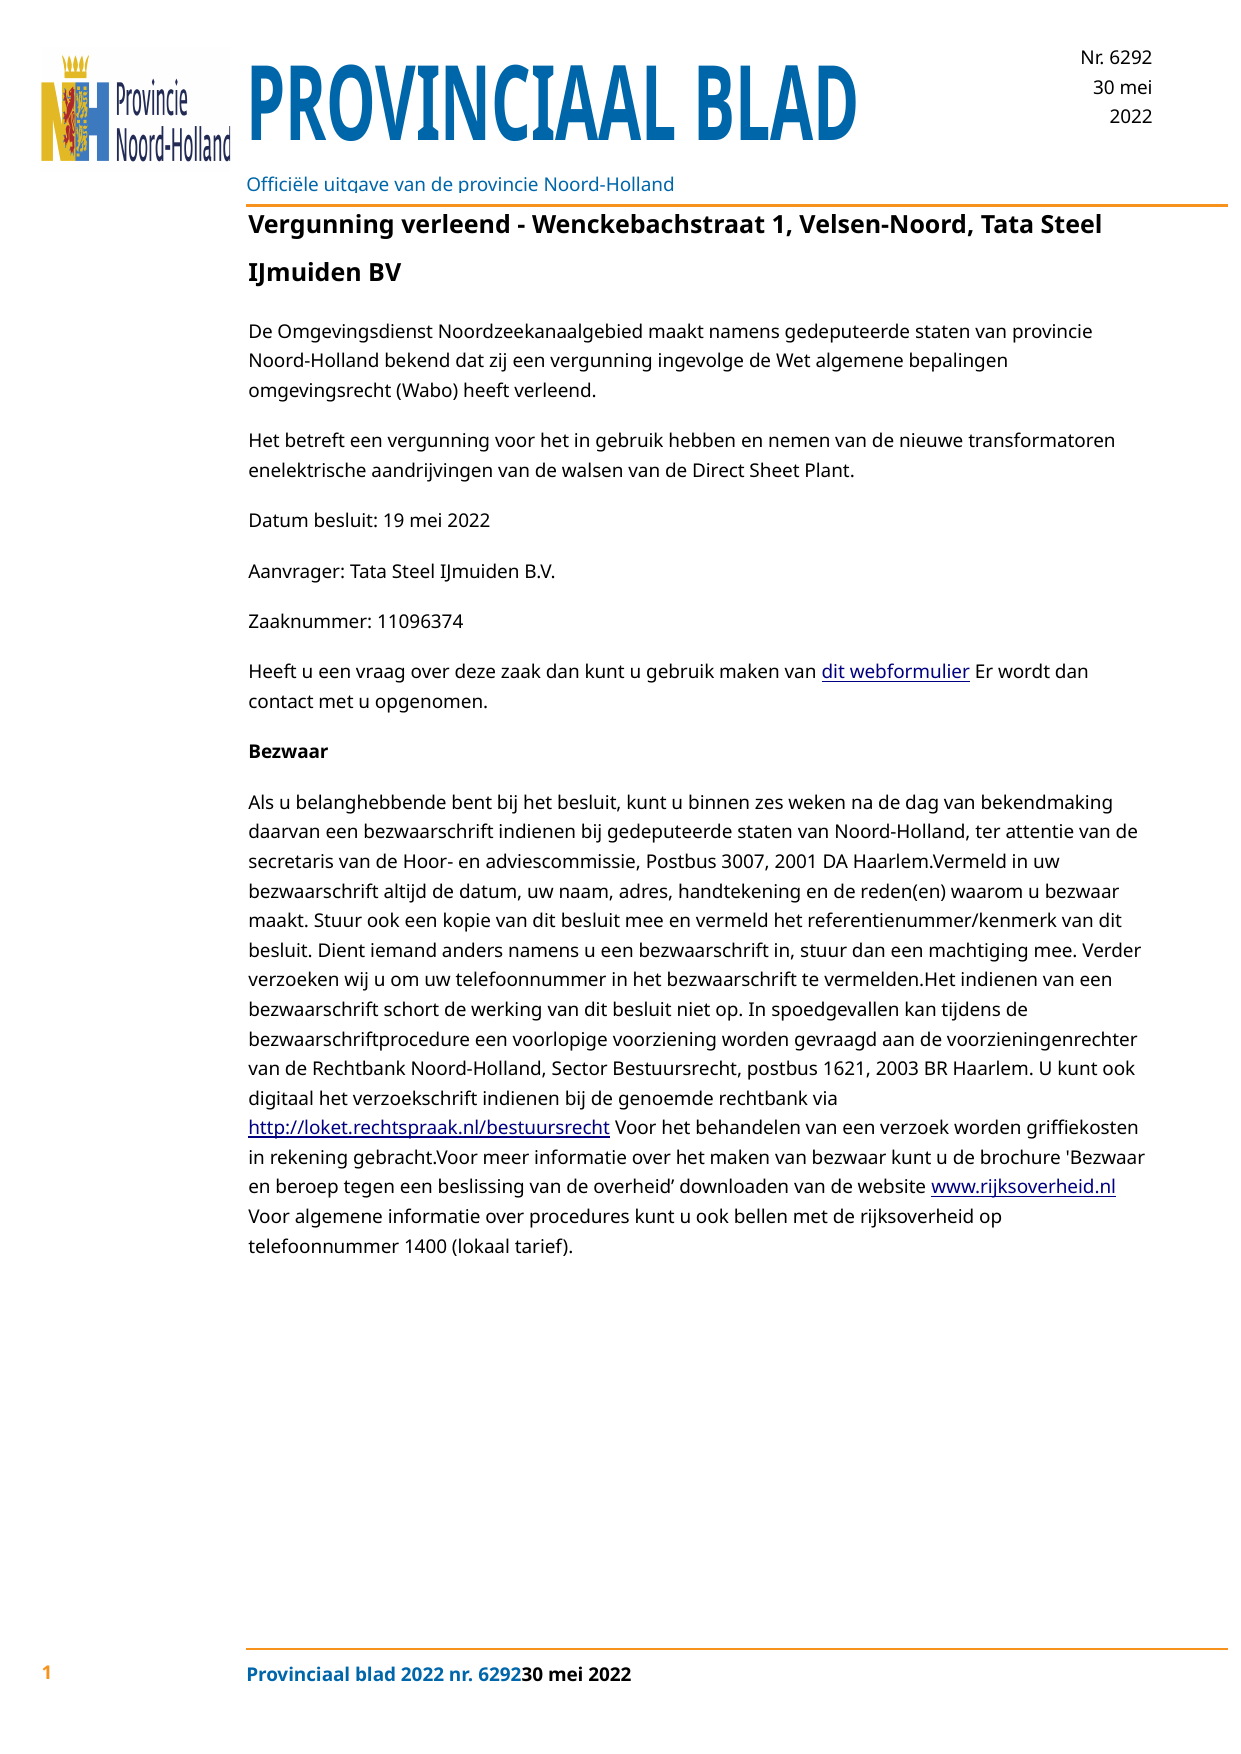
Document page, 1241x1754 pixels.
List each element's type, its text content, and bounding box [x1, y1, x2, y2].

text Heeft u een vraag over deze zaak dan kunt u gebruik maken van dit webformulier Er wordt dan contact met u opgenomen. [248, 659, 1152, 714]
text Aanvrager: Tata Steel IJmuiden B.V. [248, 558, 1152, 584]
picture [41, 47, 231, 172]
text Het betreft een vergunning voor het in gebruik hebben en nemen van de nieuwe transformatoren enelektrische aandrijvingen van de walsen van de Direct Sheet Plant. [248, 427, 1152, 483]
text Datum besluit: 19 mei 2022 [248, 507, 1152, 533]
text Bezwaar [248, 739, 1152, 764]
text Zaaknummer: 11096374 [248, 608, 1152, 634]
text Vergunning verleend - Wenckebachstraat 1, Velsen-Noord, Tata Steel IJmuiden BV [248, 207, 1152, 288]
text De Omgevingsdienst Noordzeekanaalgebied maakt namens gedeputeerde staten van provincie Noord-Holland bekend dat zij een vergunning ingevolge de Wet algemene bepalingen omgevingsrecht (Wabo) heeft verleend. [248, 318, 1152, 403]
text Als u belanghebbende bent bij het besluit, kunt u binnen zes weken na de dag van bekendmaking daarvan een bezwaarschrift indienen bij gedeputeerde staten van Noord-Holland, ter attentie van de secretaris van de Hoor- en adviescommissie, Postbus 3007, 2001 DA Haarlem.Vermeld in uw bezwaarschrift altijd de datum, uw naam, adres, handtekening en de reden(en) waarom u bezwaar maakt. Stuur ook een kopie van dit besluit mee en vermeld het referentienummer/kenmerk van dit besluit. Dient iemand anders namens u een bezwaarschrift in, stuur dan een machtiging mee. Verder verzoeken wij u om uw telefoonnummer in het bezwaarschrift te vermelden.Het indienen van een bezwaarschrift schort de werking van dit besluit niet op. In spoedgevallen kan tijdens de bezwaarschriftprocedure een voorlopige voorziening worden gevraagd aan de voorzieningenrechter van de Rechtbank Noord-Holland, Sector Bestuursrecht, postbus 1621, 2003 BR Haarlem. U kunt ook digitaal het verzoekschrift indienen bij de genoemde rechtbank via http://loket.rechtspraak.nl/bestuursrecht Voor het behandelen van een verzoek worden griffiekosten in rekening gebracht.Voor meer informatie over het maken van bezwaar kunt u de brochure 'Bezwaar en beroep tegen een beslissing van de overheid’ downloaden van de website www.rijksoverheid.nl Voor algemene informatie over procedures kunt u ook bellen met de rijksoverheid op telefoonnummer 1400 (lokaal tarief). [248, 789, 1152, 1259]
